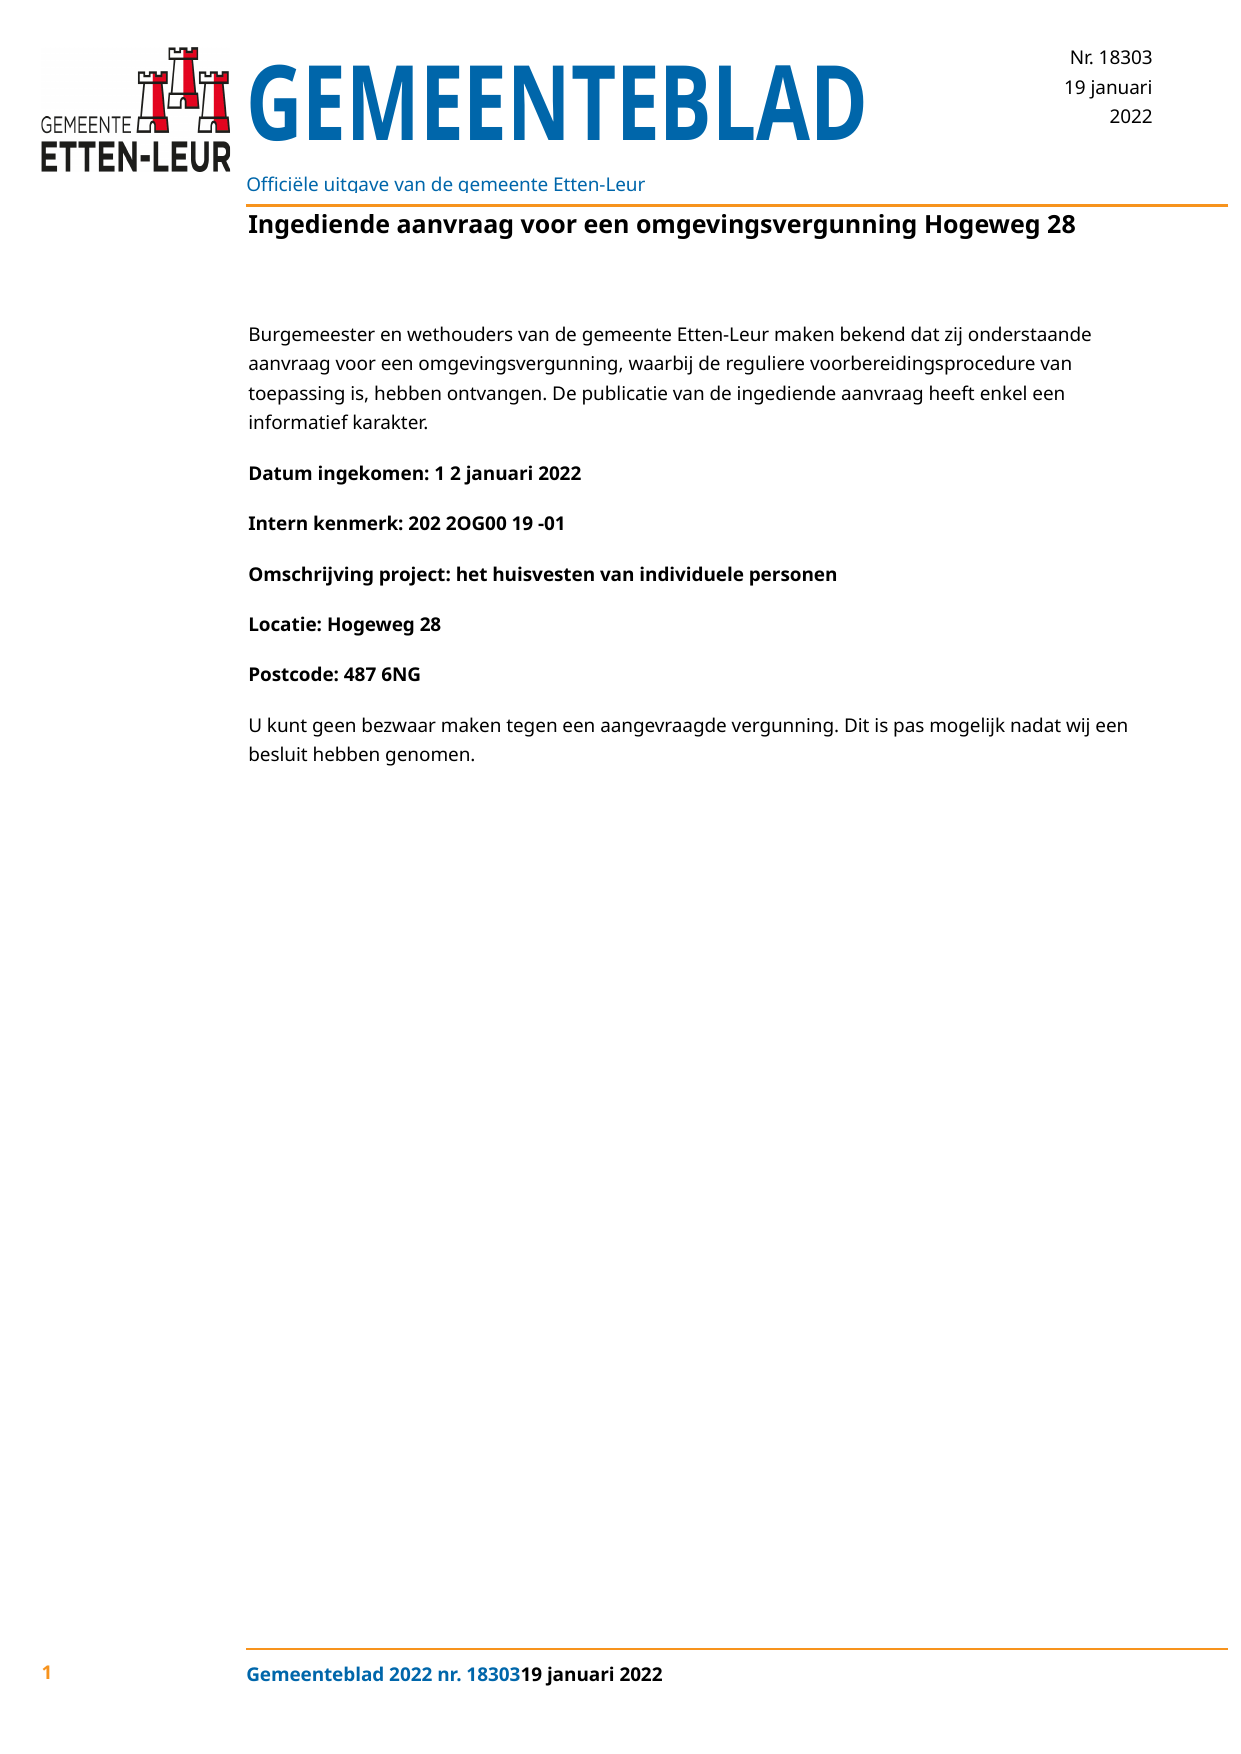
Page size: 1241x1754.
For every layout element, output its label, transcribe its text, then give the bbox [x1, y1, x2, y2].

text Locatie: Hogeweg 28 [248, 611, 1152, 637]
text Omschrijving project: het huisvesten van individuele personen [248, 561, 1152, 586]
text Postcode: 487 6NG [248, 662, 1152, 687]
text Ingediende aanvraag voor een omgevingsvergunning Hogeweg 28 [248, 207, 1152, 241]
text U kunt geen bezwaar maken tegen een aangevraagde vergunning. Dit is pas mogelijk nadat wij een besluit hebben genomen. [248, 712, 1152, 767]
text Burgemeester en wethouders van de gemeente Etten-Leur maken bekend dat zij onderstaande aanvraag voor een omgevingsvergunning, waarbij de reguliere voorbereidingsprocedure van toepassing is, hebben ontvangen. De publicatie van de ingediende aanvraag heeft enkel een informatief karakter. [248, 321, 1152, 435]
picture [41, 47, 231, 172]
text Intern kenmerk: 202 2OG00 19 -01 [248, 510, 1152, 536]
text Datum ingekomen: 1 2 januari 2022 [248, 460, 1152, 486]
